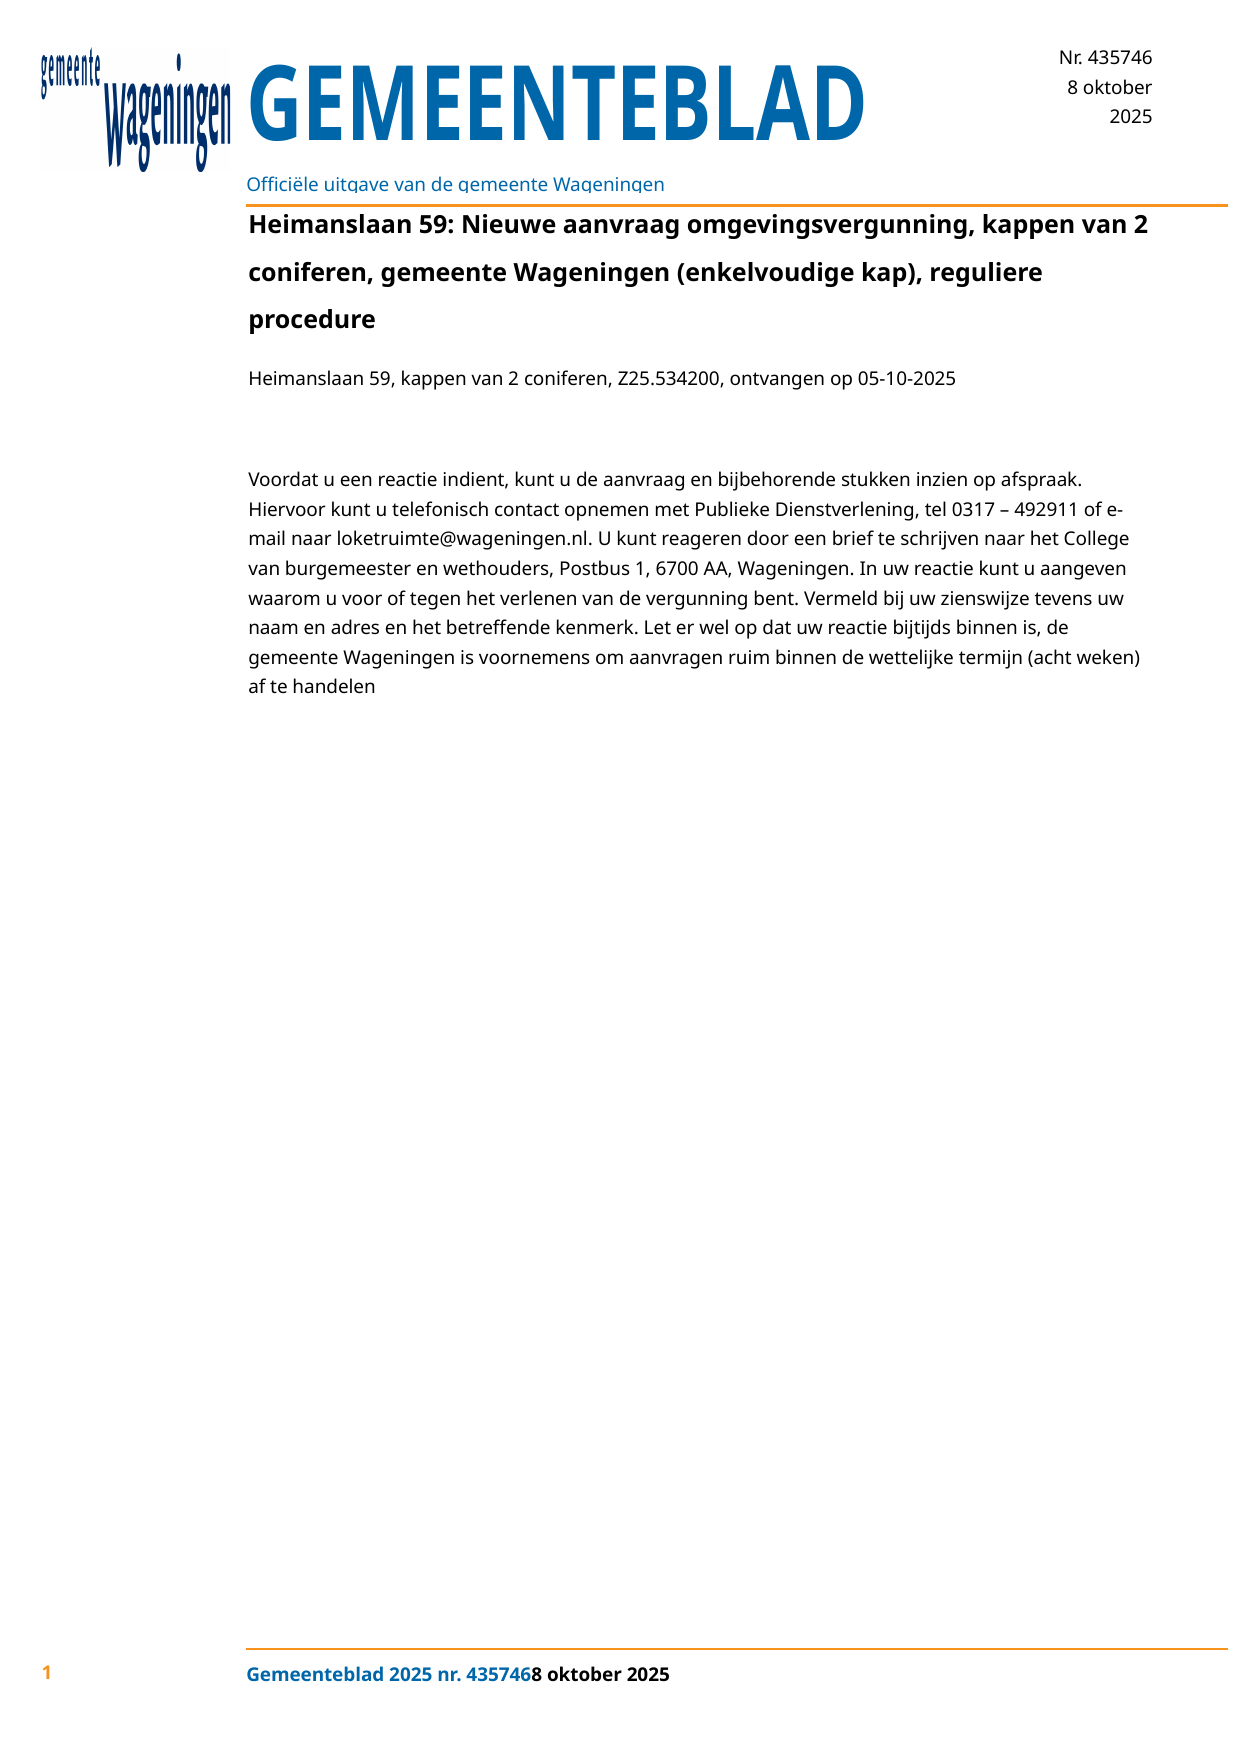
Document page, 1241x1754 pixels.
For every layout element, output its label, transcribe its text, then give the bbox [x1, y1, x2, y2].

text Voordat u een reactie indient, kunt u de aanvraag en bijbehorende stukken inzien op afspraak. Hiervoor kunt u telefonisch contact opnemen met Publieke Dienstverlening, tel 0317 – 492911 of e-mail naar loketruimte@wageningen.nl. U kunt reageren door een brief te schrijven naar het College van burgemeester en wethouders, Postbus 1, 6700 AA, Wageningen. In uw reactie kunt u aangeven waarom u voor of tegen het verlenen van de vergunning bent. Vermeld bij uw zienswijze tevens uw naam en adres en het betreffende kenmerk. Let er wel op dat uw reactie bijtijds binnen is, de gemeente Wageningen is voornemens om aanvragen ruim binnen de wettelijke termijn (acht weken) af te handelen [248, 466, 1152, 699]
text Heimanslaan 59: Nieuwe aanvraag omgevingsvergunning, kappen van 2 coniferen, gemeente Wageningen (enkelvoudige kap), reguliere procedure [248, 207, 1152, 336]
text Heimanslaan 59, kappen van 2 coniferen, Z25.534200, ontvangen op 05-10-2025 [248, 366, 1152, 391]
picture [41, 47, 231, 172]
